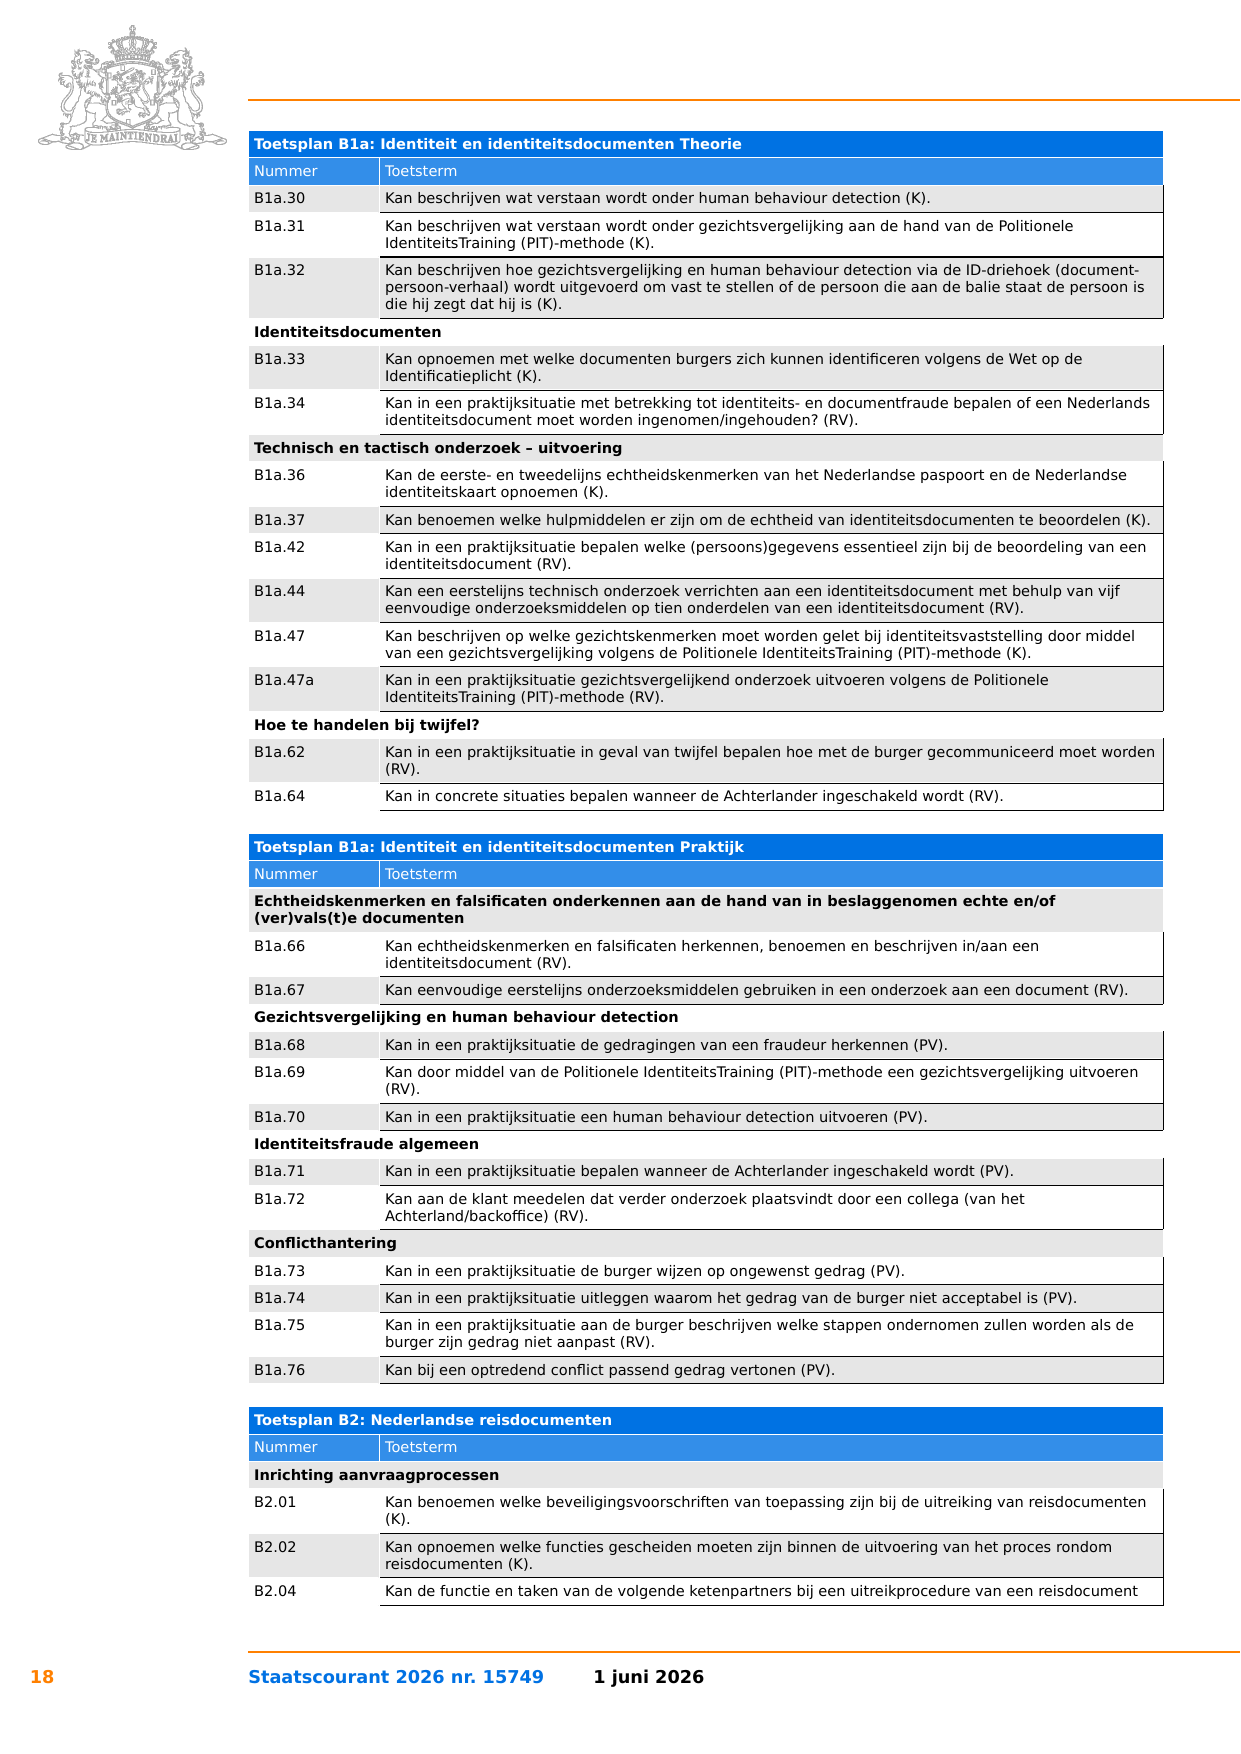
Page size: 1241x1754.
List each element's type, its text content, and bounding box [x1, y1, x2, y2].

table_cell B2.04 [249, 1578, 379, 1604]
table_cell Kan de functie en taken van de volgende ketenpartners bij een uitreikprocedure van een reisdocument [380, 1578, 1163, 1604]
table_cell Kan in een praktijksituatie de gedragingen van een fraudeur herkennen (PV). [380, 1032, 1163, 1058]
table_cell B1a.44 [249, 579, 379, 622]
table_cell Kan in een praktijksituatie de burger wijzen op ongewenst gedrag (PV). [380, 1258, 1163, 1284]
table_cell B1a.68 [249, 1032, 379, 1058]
table_cell Kan in concrete situaties bepalen wanneer de Achterlander ingeschakeld wordt (RV). [380, 784, 1163, 810]
table_cell Toetsterm [380, 861, 1163, 887]
table_header Toetsplan B1a: Identiteit en identiteitsdocumenten Theorie [249, 131, 1163, 157]
table_cell Nummer [249, 861, 379, 887]
table_cell B1a.66 [249, 933, 379, 976]
table_cell Kan in een praktijksituatie een human behaviour detection uitvoeren (PV). [380, 1104, 1163, 1130]
table_cell Kan de eerste- en tweedelijns echtheidskenmerken van het Nederlandse paspoort en de Nederlandse identiteitskaart opnoemen (K). [380, 463, 1163, 506]
table_cell Kan in een praktijksituatie bepalen wanneer de Achterlander ingeschakeld wordt (PV). [380, 1159, 1163, 1185]
table_cell Identiteitsdocumenten [249, 319, 1163, 345]
table_cell B2.02 [249, 1534, 379, 1577]
table_cell B1a.69 [249, 1060, 379, 1103]
table_cell Kan benoemen welke beveiligingsvoorschriften van toepassing zijn bij de uitreiking van reisdocumenten (K). [380, 1490, 1163, 1533]
table_cell Identiteitsfraude algemeen [249, 1131, 1163, 1158]
table_cell B1a.72 [249, 1186, 379, 1229]
table_cell B1a.33 [249, 346, 379, 389]
table_cell Kan beschrijven wat verstaan wordt onder gezichtsvergelijking aan de hand van de Politionele IdentiteitsTraining (PIT)-methode (K). [380, 213, 1163, 256]
table_cell B1a.74 [249, 1285, 379, 1312]
table_cell Toetsterm [380, 1435, 1163, 1461]
table_cell Gezichtsvergelijking en human behaviour detection [249, 1005, 1163, 1031]
table_header Toetsplan B1a: Identiteit en identiteitsdocumenten Praktijk [249, 834, 1163, 860]
table_cell B1a.31 [249, 213, 379, 256]
table_cell B1a.47 [249, 623, 379, 666]
table_cell B1a.47a [249, 667, 379, 711]
table_cell B1a.75 [249, 1313, 379, 1356]
table_cell Kan beschrijven hoe gezichtsvergelijking en human behaviour detection via de ID-driehoek (document-persoon-verhaal) wordt uitgevoerd om vast te stellen of de persoon die aan de balie staat de persoon is die hij zegt dat hij is (K). [380, 258, 1163, 318]
table_cell Kan door middel van de Politionele IdentiteitsTraining (PIT)-methode een gezichtsvergelijking uitvoeren (RV). [380, 1060, 1163, 1103]
table_cell Kan aan de klant meedelen dat verder onderzoek plaatsvindt door een collega (van het Achterland/backoffice) (RV). [380, 1186, 1163, 1229]
table_cell Conflicthantering [249, 1230, 1163, 1257]
table_cell Nummer [249, 1435, 379, 1461]
table_cell Kan opnoemen met welke documenten burgers zich kunnen identificeren volgens de Wet op de Identificatieplicht (K). [380, 346, 1163, 389]
table_cell Kan in een praktijksituatie aan de burger beschrijven welke stappen ondernomen zullen worden als de burger zijn gedrag niet aanpast (RV). [380, 1313, 1163, 1356]
table_cell Kan in een praktijksituatie met betrekking tot identiteits- en documentfraude bepalen of een Nederlands identiteitsdocument moet worden ingenomen/ingehouden? (RV). [380, 391, 1163, 434]
table_cell Toetsterm [380, 158, 1163, 185]
table_cell Kan echtheidskenmerken en falsificaten herkennen, benoemen en beschrijven in/aan een identiteitsdocument (RV). [380, 933, 1163, 976]
table_cell Kan bij een optredend conflict passend gedrag vertonen (PV). [380, 1357, 1163, 1383]
table_cell Kan een eerstelijns technisch onderzoek verrichten aan een identiteitsdocument met behulp van vijf eenvoudige onderzoeksmiddelen op tien onderdelen van een identiteitsdocument (RV). [380, 579, 1163, 622]
table_cell Kan benoemen welke hulpmiddelen er zijn om de echtheid van identiteitsdocumenten te beoordelen (K). [380, 507, 1163, 533]
table_cell B1a.30 [249, 186, 379, 212]
table_cell B1a.76 [249, 1357, 379, 1383]
table_header Toetsplan B2: Nederlandse reisdocumenten [249, 1407, 1163, 1434]
table_cell Kan in een praktijksituatie gezichtsvergelijkend onderzoek uitvoeren volgens de Politionele IdentiteitsTraining (PIT)-methode (RV). [380, 667, 1163, 711]
table_cell Hoe te handelen bij twijfel? [249, 712, 1163, 738]
table_cell Echtheidskenmerken en falsificaten onderkennen aan de hand van in beslaggenomen echte en/of (ver)vals(t)e documenten [249, 889, 1163, 932]
table_cell B1a.71 [249, 1159, 379, 1185]
picture [38, 25, 227, 150]
table_cell B1a.64 [249, 784, 379, 810]
table_cell B1a.42 [249, 534, 379, 577]
table_cell Kan beschrijven wat verstaan wordt onder human behaviour detection (K). [380, 186, 1163, 212]
table_cell B1a.70 [249, 1104, 379, 1130]
table_cell Nummer [249, 158, 379, 185]
table_cell B1a.36 [249, 463, 379, 506]
table_cell B1a.73 [249, 1258, 379, 1284]
table_cell B1a.34 [249, 391, 379, 434]
table_cell B1a.67 [249, 977, 379, 1004]
table_cell Technisch en tactisch onderzoek – uitvoering [249, 435, 1163, 461]
table_cell B1a.62 [249, 739, 379, 782]
table_cell Inrichting aanvraagprocessen [249, 1462, 1163, 1488]
table_cell Kan in een praktijksituatie uitleggen waarom het gedrag van de burger niet acceptabel is (PV). [380, 1285, 1163, 1312]
table_cell B2.01 [249, 1490, 379, 1533]
table_cell Kan in een praktijksituatie in geval van twijfel bepalen hoe met de burger gecommuniceerd moet worden (RV). [380, 739, 1163, 782]
table_cell Kan beschrijven op welke gezichtskenmerken moet worden gelet bij identiteitsvaststelling door middel van een gezichtsvergelijking volgens de Politionele IdentiteitsTraining (PIT)-methode (K). [380, 623, 1163, 666]
table_cell Kan eenvoudige eerstelijns onderzoeksmiddelen gebruiken in een onderzoek aan een document (RV). [380, 977, 1163, 1004]
table_cell B1a.37 [249, 507, 379, 533]
table_cell B1a.32 [249, 258, 379, 318]
table_cell Kan in een praktijksituatie bepalen welke (persoons)gegevens essentieel zijn bij de beoordeling van een identiteitsdocument (RV). [380, 534, 1163, 577]
table_cell Kan opnoemen welke functies gescheiden moeten zijn binnen de uitvoering van het proces rondom reisdocumenten (K). [380, 1534, 1163, 1577]
